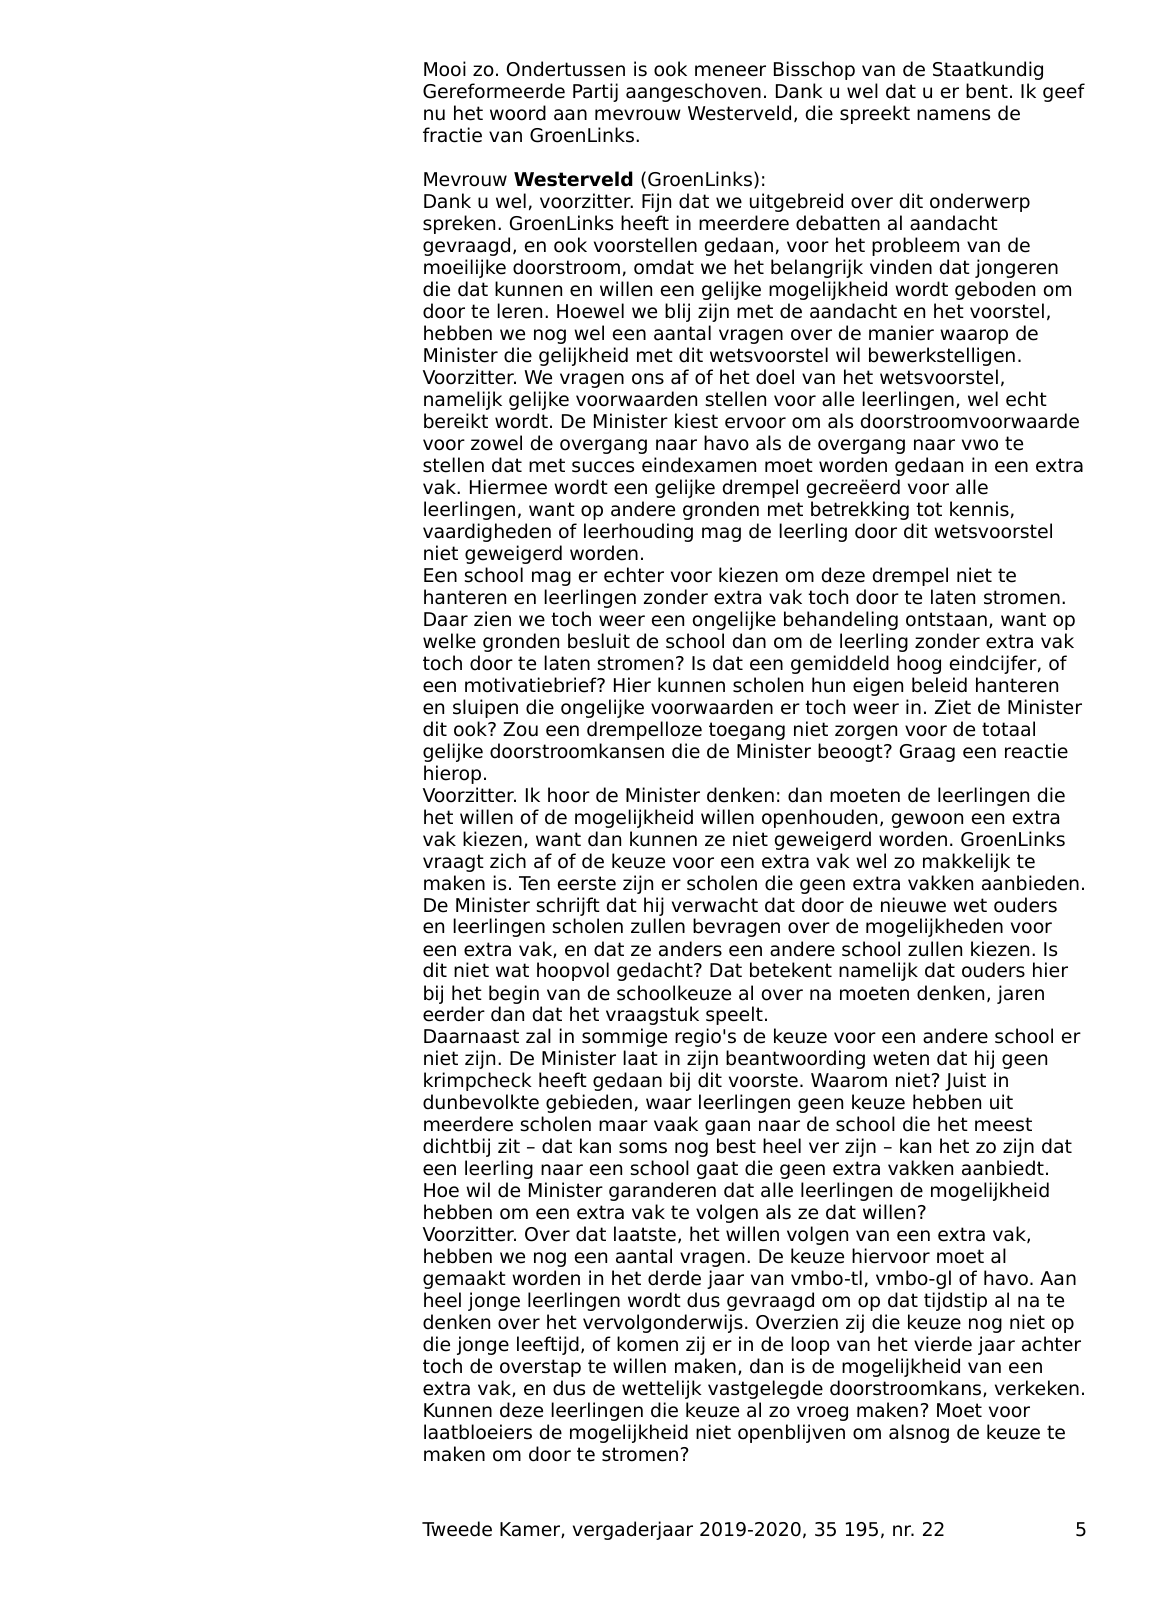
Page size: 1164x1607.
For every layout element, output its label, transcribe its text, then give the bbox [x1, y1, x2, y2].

text Daarnaast zal in sommige regio's de keuze voor een andere school er niet zijn. De Minister laat in zijn beantwoording weten dat hij geen krimpcheck heeft gedaan bij dit voorste. Waarom niet? Juist in dunbevolkte gebieden, waar leerlingen geen keuze hebben uit meerdere scholen maar vaak gaan naar de school die het meest dichtbij zit – dat kan soms nog best heel ver zijn – kan het zo zijn dat een leerling naar een school gaat die geen extra vakken aanbiedt. Hoe wil de Minister garanderen dat alle leerlingen de mogelijkheid hebben om een extra vak te volgen als ze dat willen? [422, 1026, 1087, 1224]
text Mooi zo. Ondertussen is ook meneer Bisschop van de Staatkundig Gereformeerde Partij aangeschoven. Dank u wel dat u er bent. Ik geef nu het woord aan mevrouw Westerveld, die spreekt namens de fractie van GroenLinks. [422, 59, 1087, 147]
text Voorzitter. Ik hoor de Minister denken: dan moeten de leerlingen die het willen of de mogelijkheid willen openhouden, gewoon een extra vak kiezen, want dan kunnen ze niet geweigerd worden. GroenLinks vraagt zich af of de keuze voor een extra vak wel zo makkelijk te maken is. Ten eerste zijn er scholen die geen extra vakken aanbieden. De Minister schrijft dat hij verwacht dat door de nieuwe wet ouders en leerlingen scholen zullen bevragen over de mogelijkheden voor een extra vak, en dat ze anders een andere school zullen kiezen. Is dit niet wat hoopvol gedacht? Dat betekent namelijk dat ouders hier bij het begin van de schoolkeuze al over na moeten denken, jaren eerder dan dat het vraagstuk speelt. [422, 784, 1087, 1026]
text Mevrouw Westerveld (GroenLinks): [422, 169, 1087, 191]
text Een school mag er echter voor kiezen om deze drempel niet te hanteren en leerlingen zonder extra vak toch door te laten stromen. Daar zien we toch weer een ongelijke behandeling ontstaan, want op welke gronden besluit de school dan om de leerling zonder extra vak toch door te laten stromen? Is dat een gemiddeld hoog eindcijfer, of een motivatiebrief? Hier kunnen scholen hun eigen beleid hanteren en sluipen die ongelijke voorwaarden er toch weer in. Ziet de Minister dit ook? Zou een drempelloze toegang niet zorgen voor de totaal gelijke doorstroomkansen die de Minister beoogt? Graag een reactie hierop. [422, 565, 1087, 784]
text Voorzitter. We vragen ons af of het doel van het wetsvoorstel, namelijk gelijke voorwaarden stellen voor alle leerlingen, wel echt bereikt wordt. De Minister kiest ervoor om als doorstroomvoorwaarde voor zowel de overgang naar havo als de overgang naar vwo te stellen dat met succes eindexamen moet worden gedaan in een extra vak. Hiermee wordt een gelijke drempel gecreëerd voor alle leerlingen, want op andere gronden met betrekking tot kennis, vaardigheden of leerhouding mag de leerling door dit wetsvoorstel niet geweigerd worden. [422, 367, 1087, 565]
text Dank u wel, voorzitter. Fijn dat we uitgebreid over dit onderwerp spreken. GroenLinks heeft in meerdere debatten al aandacht gevraagd, en ook voorstellen gedaan, voor het probleem van de moeilijke doorstroom, omdat we het belangrijk vinden dat jongeren die dat kunnen en willen een gelijke mogelijkheid wordt geboden om door te leren. Hoewel we blij zijn met de aandacht en het voorstel, hebben we nog wel een aantal vragen over de manier waarop de Minister die gelijkheid met dit wetsvoorstel wil bewerkstelligen. [422, 191, 1087, 367]
text Voorzitter. Over dat laatste, het willen volgen van een extra vak, hebben we nog een aantal vragen. De keuze hiervoor moet al gemaakt worden in het derde jaar van vmbo-tl, vmbo-gl of havo. Aan heel jonge leerlingen wordt dus gevraagd om op dat tijdstip al na te denken over het vervolgonderwijs. Overzien zij die keuze nog niet op die jonge leeftijd, of komen zij er in de loop van het vierde jaar achter toch de overstap te willen maken, dan is de mogelijkheid van een extra vak, en dus de wettelijk vastgelegde doorstroomkans, verkeken. Kunnen deze leerlingen die keuze al zo vroeg maken? Moet voor laatbloeiers de mogelijkheid niet openblijven om alsnog de keuze te maken om door te stromen? [422, 1224, 1087, 1466]
